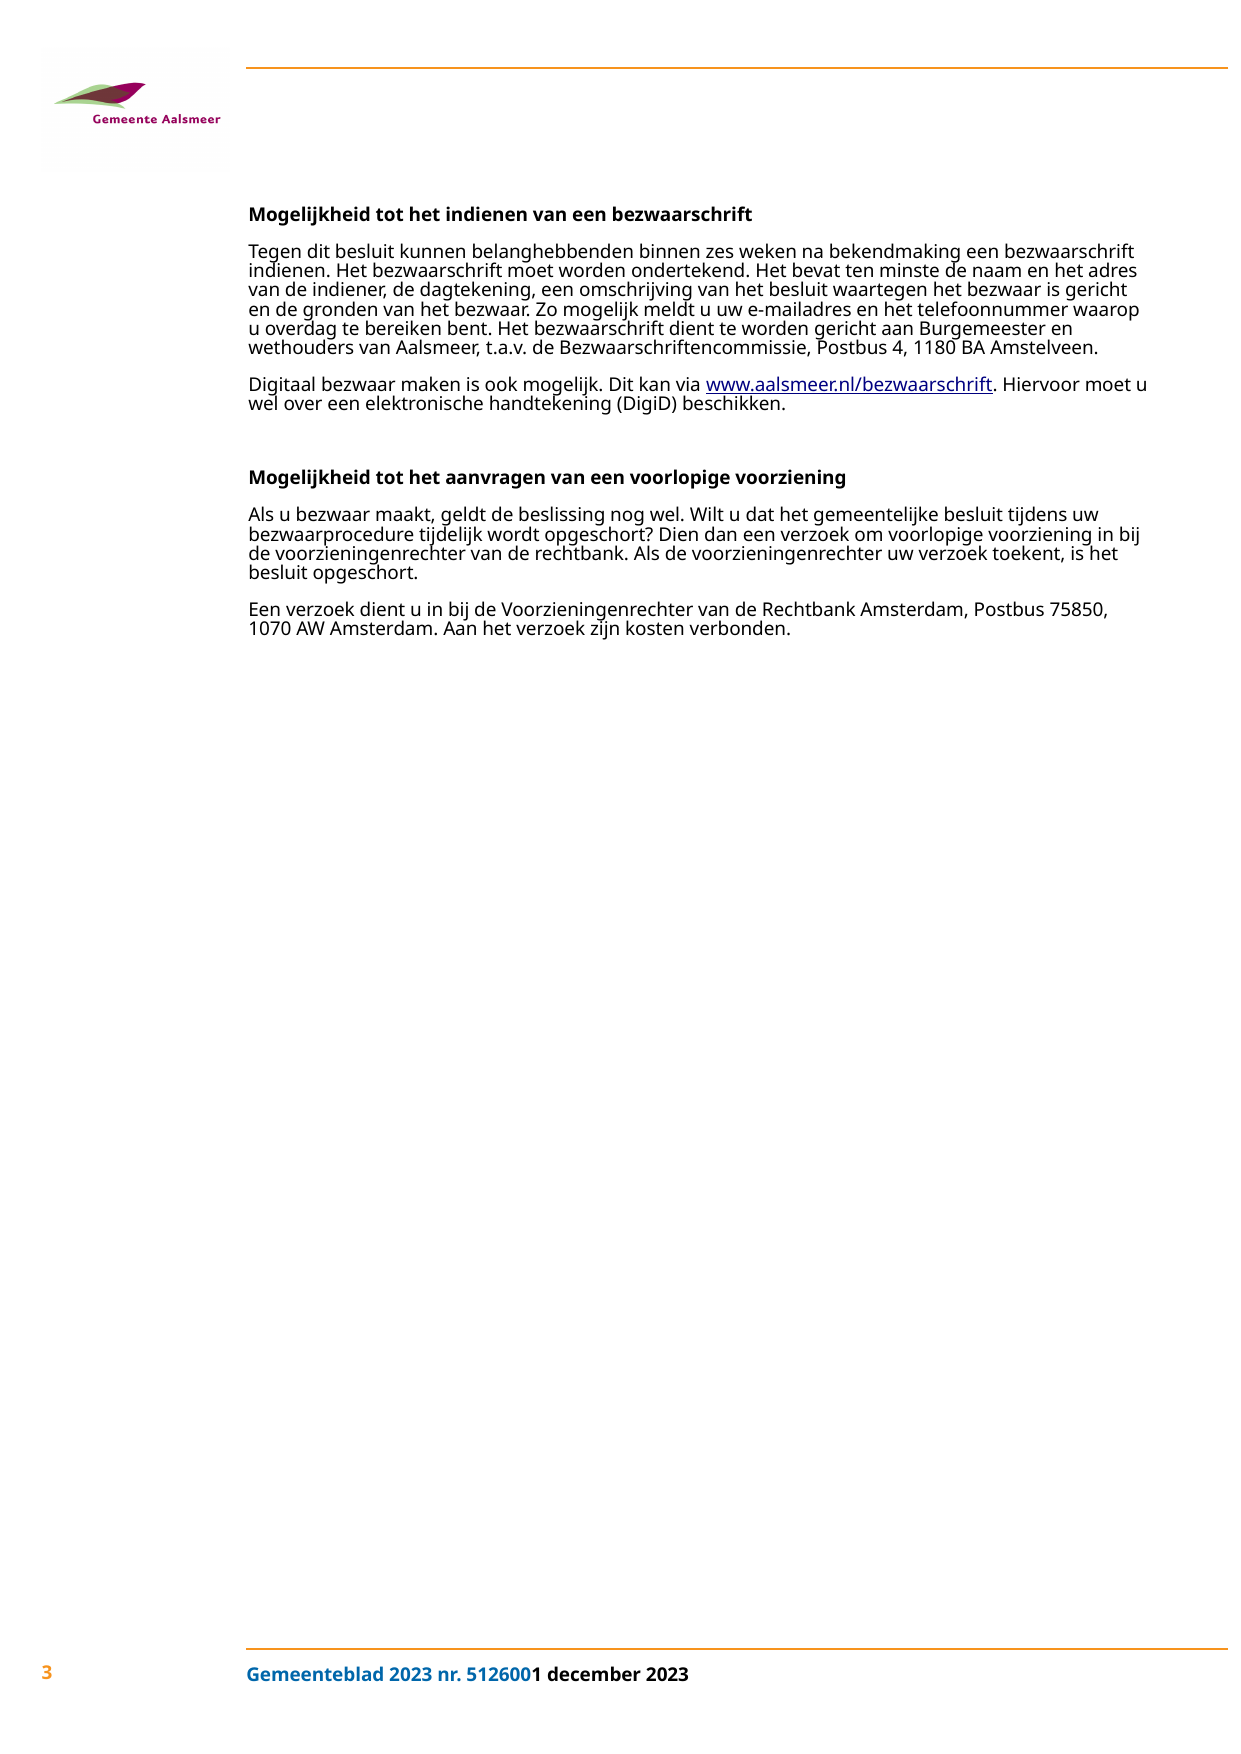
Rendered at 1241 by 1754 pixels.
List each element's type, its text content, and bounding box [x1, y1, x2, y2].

text Digitaal bezwaar maken is ook mogelijk. Dit kan via www.aalsmeer.nl/bezwaarschrift. Hiervoor moet u wel over een elektronische handtekening (DigiD) beschikken. [248, 376, 1152, 414]
picture [41, 47, 231, 172]
text Mogelijkheid tot het aanvragen van een voorlopige voorziening [248, 469, 1152, 488]
text Tegen dit besluit kunnen belanghebbenden binnen zes weken na bekendmaking een bezwaarschrift indienen. Het bezwaarschrift moet worden ondertekend. Het bevat ten minste de naam en het adres van de indiener, de dagtekening, een omschrijving van het besluit waartegen het bezwaar is gericht en de gronden van het bezwaar. Zo mogelijk meldt u uw e-mailadres en het telefoonnummer waarop u overdag te bereiken bent. Het bezwaarschrift dient te worden gericht aan Burgemeester en wethouders van Aalsmeer, t.a.v. de Bezwaarschriftencommissie, Postbus 4, 1180 BA Amstelveen. [248, 243, 1152, 358]
text Een verzoek dient u in bij de Voorzieningenrechter van de Rechtbank Amsterdam, Postbus 75850, 1070 AW Amsterdam. Aan het verzoek zijn kosten verbonden. [248, 601, 1152, 639]
text Mogelijkheid tot het indienen van een bezwaarschrift [248, 206, 1152, 225]
text Als u bezwaar maakt, geldt de beslissing nog wel. Wilt u dat het gemeentelijke besluit tijdens uw bezwaarprocedure tijdelijk wordt opgeschort? Dien dan een verzoek om voorlopige voorziening in bij de voorzieningenrechter van de rechtbank. Als de voorzieningenrechter uw verzoek toekent, is het besluit opgeschort. [248, 506, 1152, 583]
